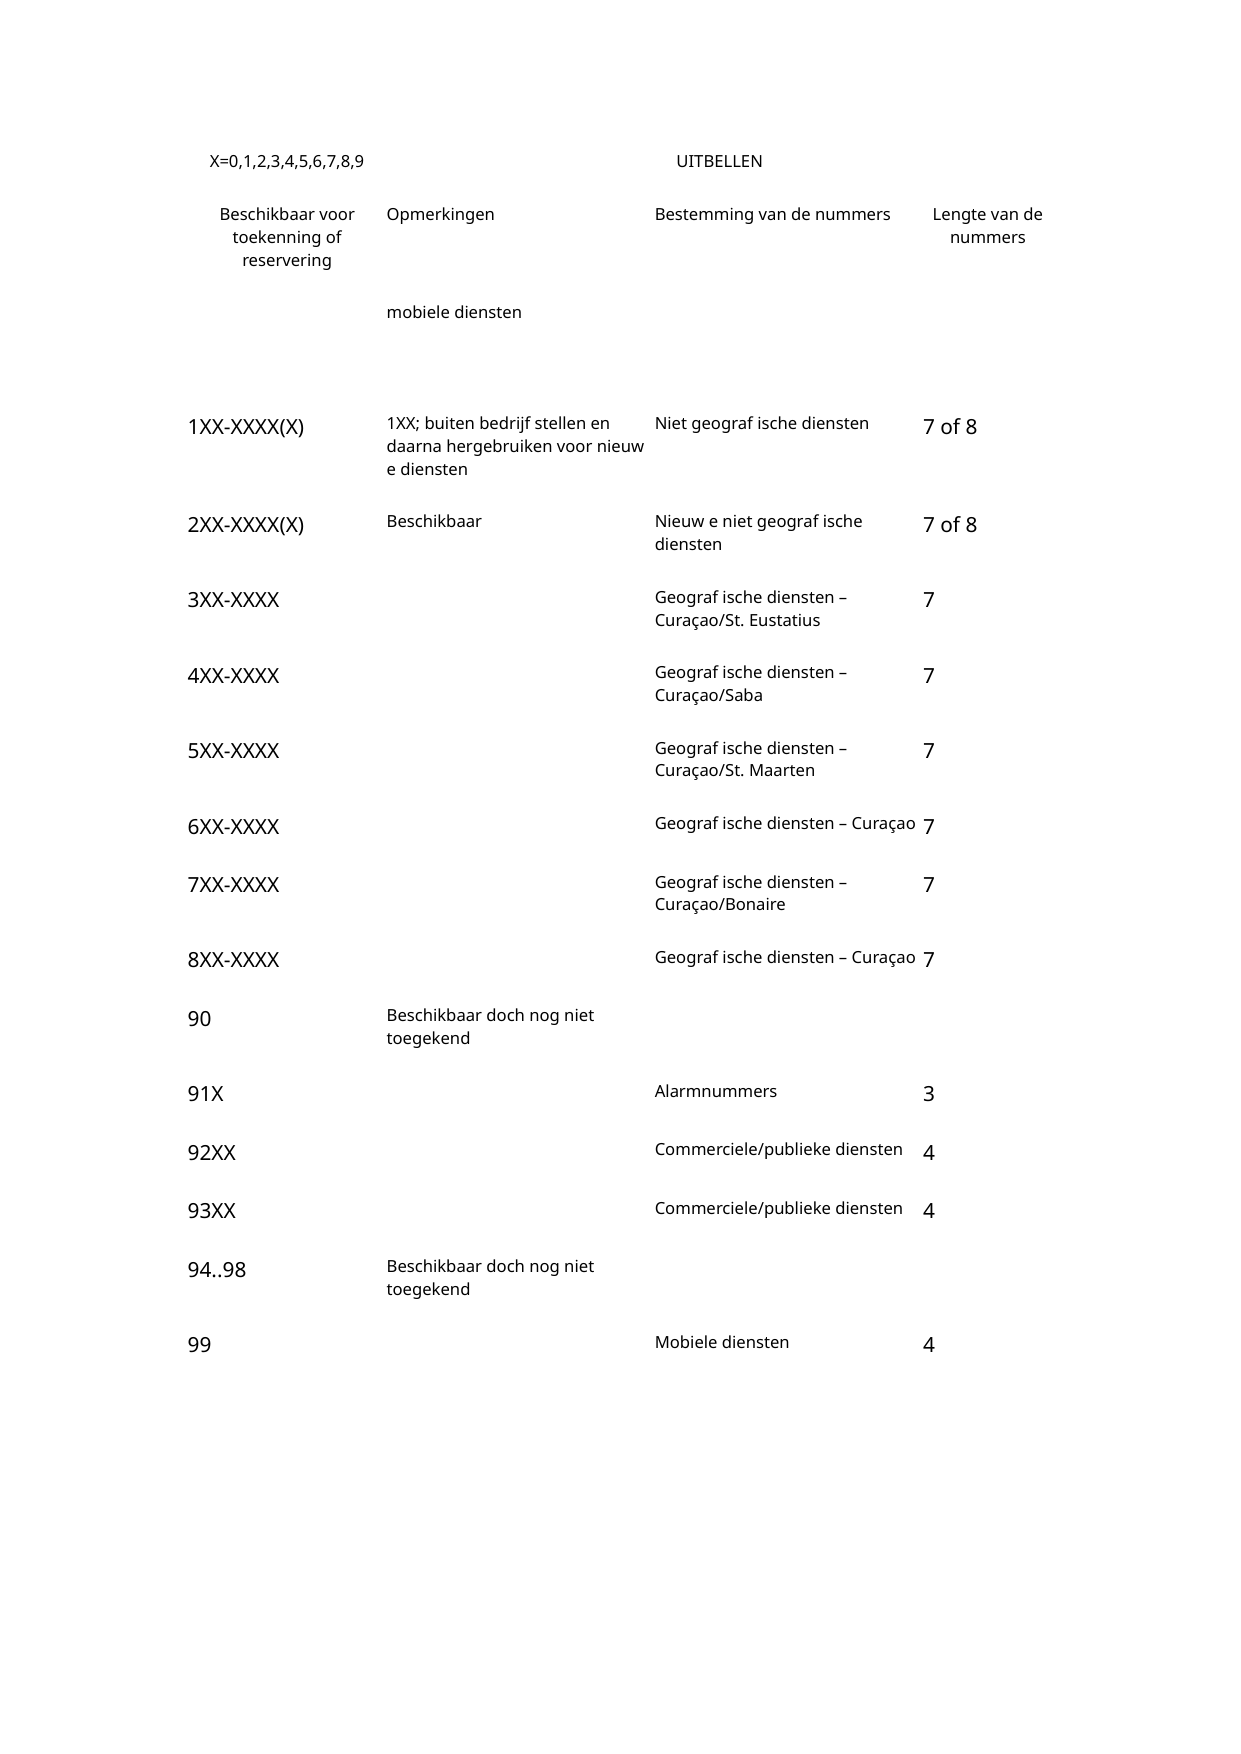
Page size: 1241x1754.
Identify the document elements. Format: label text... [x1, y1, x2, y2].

table_cell 7XX-XXXX [188, 870, 386, 946]
table_cell Geograf ische diensten – Curaçao/St. Eustatius [655, 586, 923, 661]
table_cell 7 of 8 [923, 412, 1053, 510]
table_cell [386, 1330, 654, 1389]
table_cell [188, 301, 386, 353]
table_cell [923, 354, 1053, 412]
table_header UITBELLEN [386, 150, 1053, 203]
table_cell 8XX-XXXX [188, 946, 386, 1004]
table_cell [386, 736, 654, 812]
table_cell [386, 1138, 654, 1196]
table_cell Geograf ische diensten – Curaçao/Bonaire [655, 870, 923, 946]
table_cell 99 [188, 1330, 386, 1389]
table_cell [655, 1004, 923, 1079]
table_cell 4XX-XXXX [188, 661, 386, 736]
table_cell 4 [923, 1196, 1053, 1255]
table_cell 4 [923, 1138, 1053, 1196]
table_cell 7 [923, 870, 1053, 946]
table_cell Beschikbaar voor toekenning of reservering [188, 203, 386, 301]
table_cell 93XX [188, 1196, 386, 1255]
table_cell [188, 354, 386, 412]
table_cell 3XX-XXXX [188, 586, 386, 661]
table_cell 5XX-XXXX [188, 736, 386, 812]
table_cell Commerciele/publieke diensten [655, 1196, 923, 1255]
table_cell 4 [923, 1330, 1053, 1389]
table_cell [386, 1080, 654, 1138]
table_cell 7 [923, 661, 1053, 736]
table_cell 7 [923, 946, 1053, 1004]
table_cell 2XX-XXXX(X) [188, 510, 386, 586]
table_cell Beschikbaar doch nog niet toegekend [386, 1004, 654, 1079]
table_cell 7 [923, 736, 1053, 812]
table_cell 3 [923, 1080, 1053, 1138]
table_cell 7 [923, 586, 1053, 661]
table_cell [386, 354, 654, 412]
table_cell 6XX-XXXX [188, 812, 386, 870]
table_cell [386, 946, 654, 1004]
table_cell Lengte van de nummers [923, 203, 1053, 301]
table_cell [386, 661, 654, 736]
table_cell [386, 870, 654, 946]
table_cell Beschikbaar [386, 510, 654, 586]
table_cell [923, 301, 1053, 353]
table_cell Alarmnummers [655, 1080, 923, 1138]
table_cell [386, 812, 654, 870]
table_cell 7 of 8 [923, 510, 1053, 586]
table_cell [655, 301, 923, 353]
table_cell Geograf ische diensten – Curaçao [655, 946, 923, 1004]
table_cell 92XX [188, 1138, 386, 1196]
table_cell Geograf ische diensten – Curaçao/Saba [655, 661, 923, 736]
table_cell Beschikbaar doch nog niet toegekend [386, 1255, 654, 1330]
table_cell 90 [188, 1004, 386, 1079]
table_cell Geograf ische diensten – Curaçao/St. Maarten [655, 736, 923, 812]
table_cell 1XX-XXXX(X) [188, 412, 386, 510]
table_cell 7 [923, 812, 1053, 870]
table_cell Niet geograf ische diensten [655, 412, 923, 510]
table_cell 1XX; buiten bedrijf stellen en daarna hergebruiken voor nieuw e diensten [386, 412, 654, 510]
table_cell [386, 586, 654, 661]
table_cell [923, 1255, 1053, 1330]
table_cell Nieuw e niet geograf ische diensten [655, 510, 923, 586]
table_cell 94..98 [188, 1255, 386, 1330]
table_cell [655, 354, 923, 412]
table_cell [386, 1196, 654, 1255]
table_cell Geograf ische diensten – Curaçao [655, 812, 923, 870]
table_cell [655, 1255, 923, 1330]
table_header X=0,1,2,3,4,5,6,7,8,9 [188, 150, 386, 203]
table_cell Bestemming van de nummers [655, 203, 923, 301]
table_cell mobiele diensten [386, 301, 654, 353]
table_cell [923, 1004, 1053, 1079]
table_cell Opmerkingen [386, 203, 654, 301]
table_cell Commerciele/publieke diensten [655, 1138, 923, 1196]
table_cell Mobiele diensten [655, 1330, 923, 1389]
table_cell 91X [188, 1080, 386, 1138]
